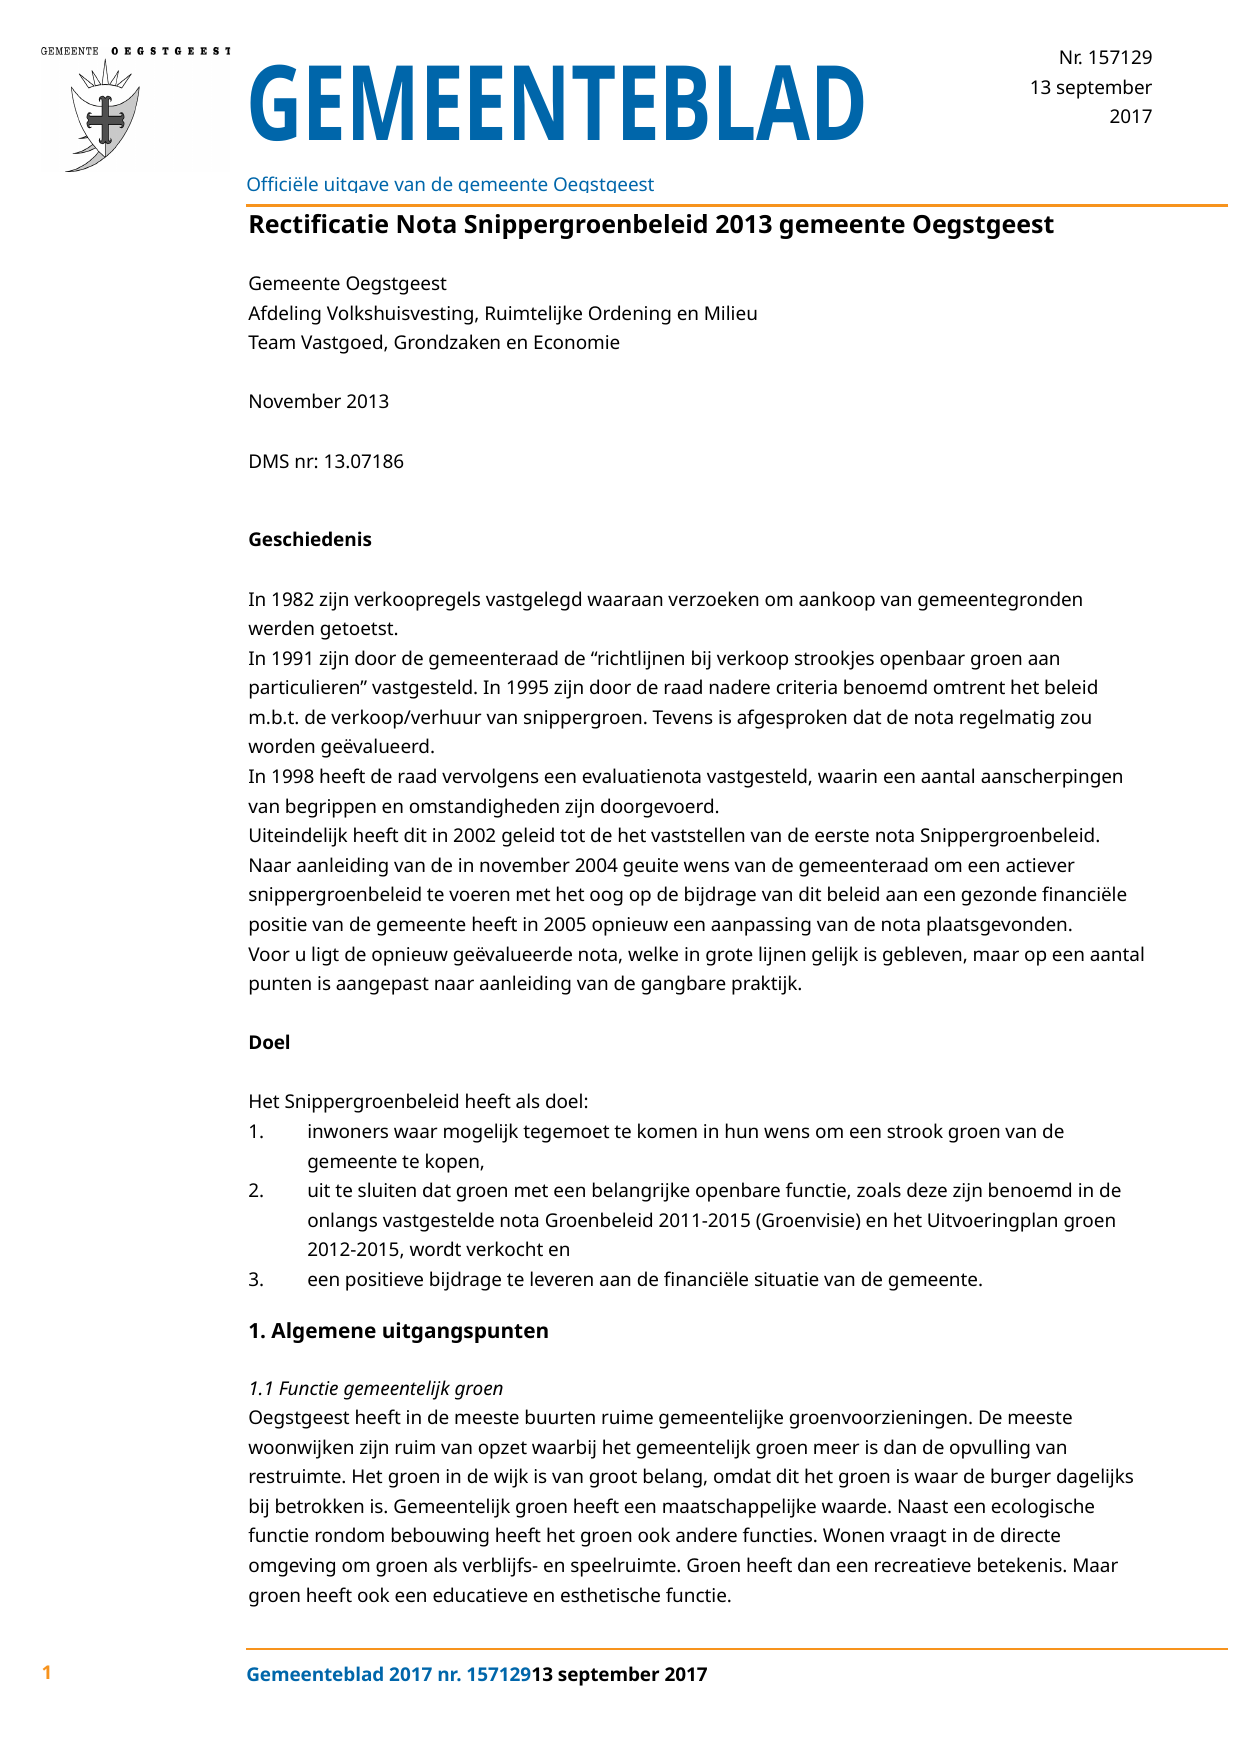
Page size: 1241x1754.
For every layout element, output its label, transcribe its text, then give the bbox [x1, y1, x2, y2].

text Het Snippergroenbeleid heeft als doel: [248, 1089, 1152, 1114]
text Team Vastgoed, Grondzaken en Economie [248, 329, 1152, 355]
list uit te sluiten dat groen met een belangrijke openbare functie, zoals deze zijn benoemd in de onlangs vastgestelde nota Groenbeleid 2011-2015 (Groenvisie) en het Uitvoeringplan groen 2012-2015, wordt verkocht en [248, 1177, 1152, 1262]
text DMS nr: 13.07186 [248, 448, 1152, 473]
picture [41, 47, 231, 172]
text 1. Algemene uitgangspunten [248, 1317, 1152, 1345]
text In 1998 heeft de raad vervolgens een evaluatienota vastgesteld, waarin een aantal aanscherpingen van begrippen en omstandigheden zijn doorgevoerd. [248, 763, 1152, 819]
text Gemeente Oegstgeest [248, 270, 1152, 296]
text In 1982 zijn verkoopregels vastgelegd waaraan verzoeken om aankoop van gemeentegronden werden getoetst. [248, 586, 1152, 641]
text Voor u ligt de opnieuw geëvalueerde nota, welke in grote lijnen gelijk is gebleven, maar op een aantal punten is aangepast naar aanleiding van de gangbare praktijk. [248, 941, 1152, 996]
text Uiteindelijk heeft dit in 2002 geleid tot de het vaststellen van de eerste nota Snippergroenbeleid. [248, 822, 1152, 848]
text Doel [248, 1029, 1152, 1055]
text In 1991 zijn door de gemeenteraad de “richtlijnen bij verkoop strookjes openbaar groen aan particulieren” vastgesteld. In 1995 zijn door de raad nadere criteria benoemd omtrent het beleid m.b.t. de verkoop/verhuur van snippergroen. Tevens is afgesproken dat de nota regelmatig zou worden geëvalueerd. [248, 645, 1152, 759]
text Geschiedenis [248, 527, 1152, 552]
list een positieve bijdrage te leveren aan de financiële situatie van de gemeente. [248, 1266, 1152, 1292]
list inwoners waar mogelijk tegemoet te komen in hun wens om een strook groen van de gemeente te kopen, [248, 1118, 1152, 1174]
text Oegstgeest heeft in de meeste buurten ruime gemeentelijke groenvoorzieningen. De meeste woonwijken zijn ruim van opzet waarbij het gemeentelijk groen meer is dan de opvulling van restruimte. Het groen in de wijk is van groot belang, omdat dit het groen is waar de burger dagelijks bij betrokken is. Gemeentelijk groen heeft een maatschappelijke waarde. Naast een ecologische functie rondom bebouwing heeft het groen ook andere functies. Wonen vraagt in de directe omgeving om groen als verblijfs- en speelruimte. Groen heeft dan een recreatieve betekenis. Maar groen heeft ook een educatieve en esthetische functie. [248, 1404, 1152, 1607]
text Rectificatie Nota Snippergroenbeleid 2013 gemeente Oegstgeest [248, 207, 1152, 241]
text Afdeling Volkshuisvesting, Ruimtelijke Ordening en Milieu [248, 300, 1152, 326]
text 1.1 Functie gemeentelijk groen [248, 1375, 1152, 1400]
text November 2013 [248, 389, 1152, 414]
text Naar aanleiding van de in november 2004 geuite wens van de gemeenteraad om een actiever snippergroenbeleid te voeren met het oog op de bijdrage van dit beleid aan een gezonde financiële positie van de gemeente heeft in 2005 opnieuw een aanpassing van de nota plaatsgevonden. [248, 852, 1152, 937]
